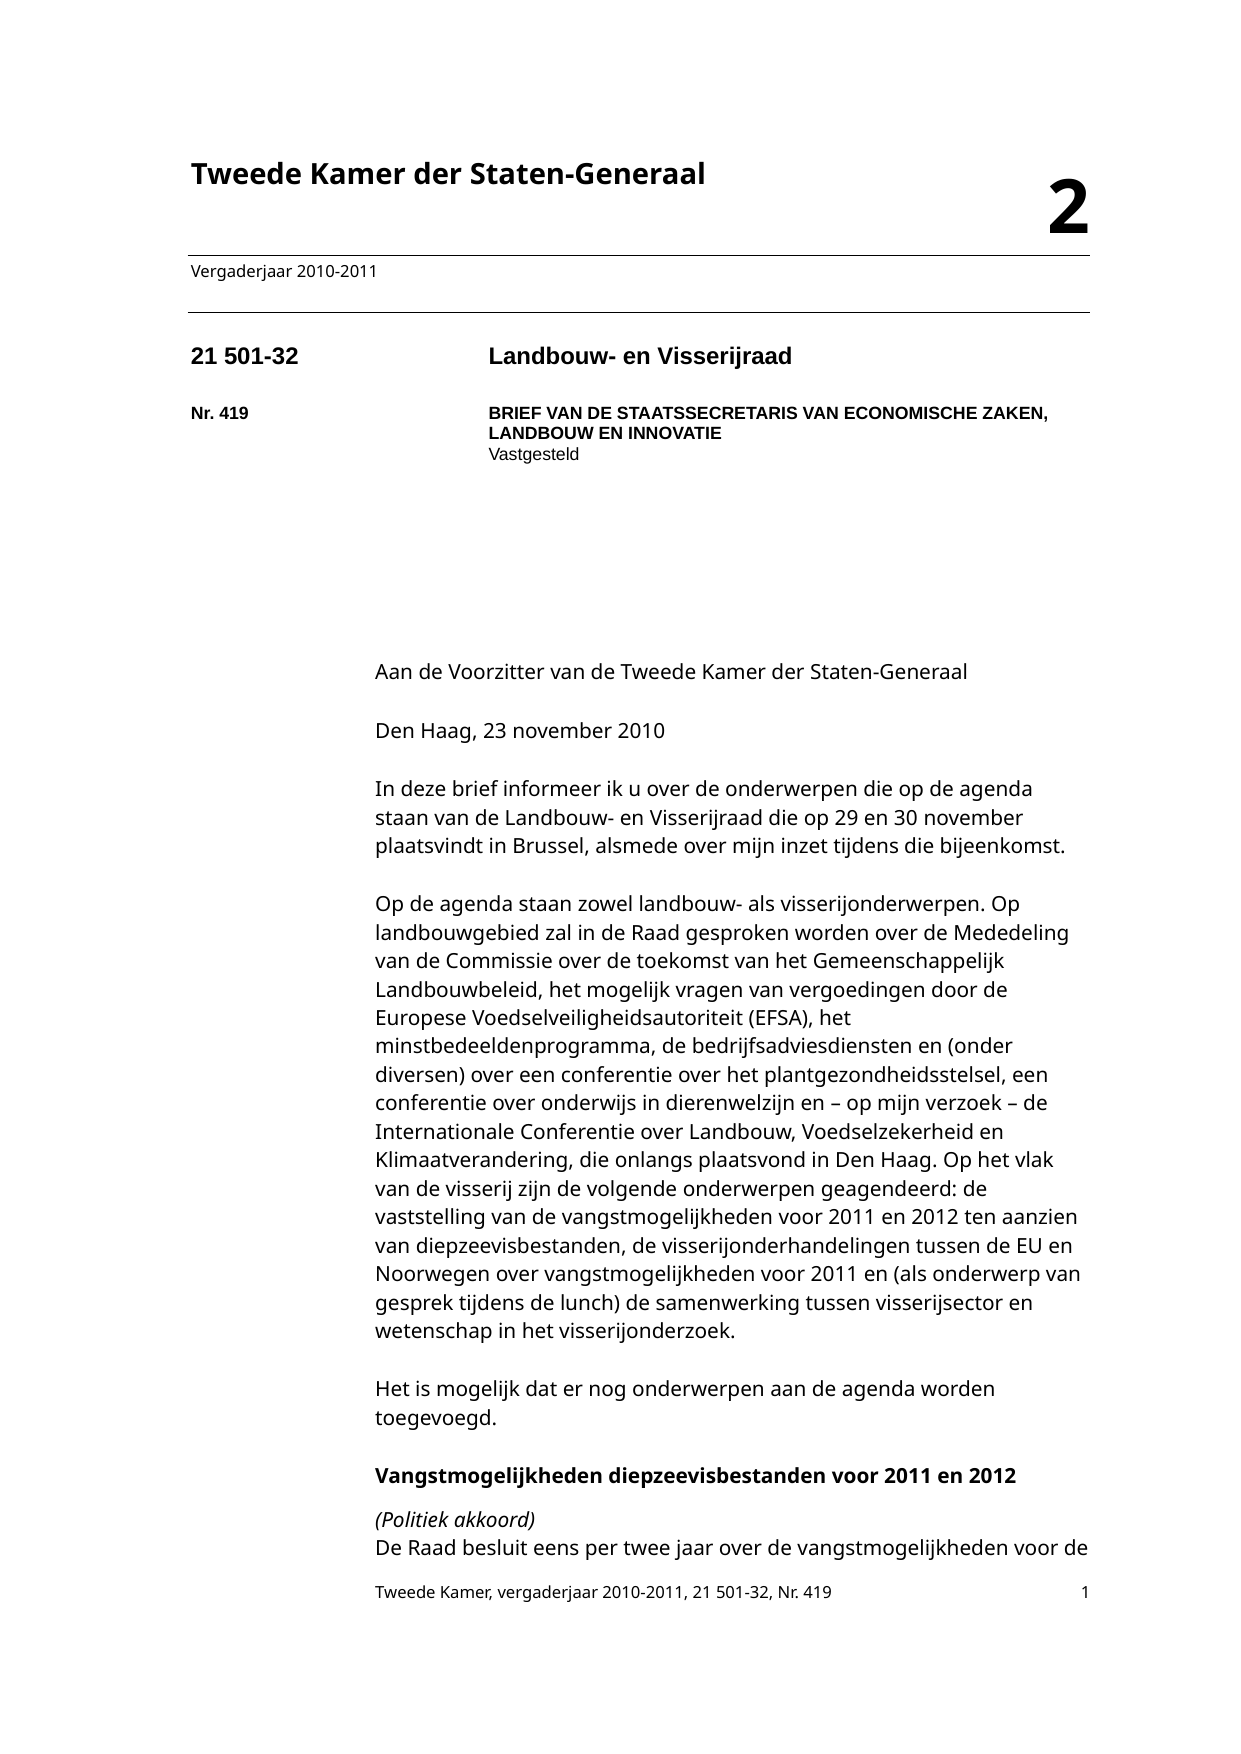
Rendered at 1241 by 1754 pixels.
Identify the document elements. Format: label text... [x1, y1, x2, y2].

text Den Haag, 23 november 2010 [375, 716, 1090, 744]
table_header Tweede Kamer der Staten-Generaal [188, 150, 909, 255]
text Aan de Voorzitter van de Tweede Kamer der Staten-Generaal [375, 657, 1090, 686]
text In deze brief informeer ik u over de onderwerpen die op de agenda staan van de Landbouw- en Visserijraad die op 29 en 30 november plaatsvindt in Brussel, alsmede over mijn inzet tijdens die bijeenkomst. [375, 774, 1090, 859]
table_cell Nr. 419 [188, 399, 485, 539]
text Vangstmogelijkheden diepzeevisbestanden voor 2011 en 2012 [375, 1461, 1090, 1490]
table_cell [485, 313, 1090, 339]
table_cell BRIEF VAN DE STAATSSECRETARIS VAN ECONOMISCHE ZAKEN, LANDBOUW EN INNOVATIE Vastgesteld [485, 399, 1090, 539]
text Het is mogelijk dat er nog onderwerpen aan de agenda worden toegevoegd. [375, 1374, 1090, 1431]
table_cell Vergaderjaar 2010-2011 [188, 256, 485, 312]
table_header 2 [910, 150, 1090, 255]
table_cell 21 501-32 [188, 339, 485, 399]
text (Politiek akkoord) [375, 1505, 1090, 1533]
text De Raad besluit eens per twee jaar over de vangstmogelijkheden voor de [375, 1533, 1090, 1562]
table_cell Landbouw- en Visserijraad [485, 339, 1090, 399]
table_cell [485, 256, 1090, 312]
table_cell [188, 313, 485, 339]
text Op de agenda staan zowel landbouw- als visserijonderwerpen. Op landbouwgebied zal in de Raad gesproken worden over de Mededeling van de Commissie over de toekomst van het Gemeenschappelijk Landbouwbeleid, het mogelijk vragen van vergoedingen door de Europese Voedselveiligheidsautoriteit (EFSA), het minstbedeeldenprogramma, de bedrijfsadviesdiensten en (onder diversen) over een conferentie over het plantgezondheidsstelsel, een conferentie over onderwijs in dierenwelzijn en – op mijn verzoek – de Internationale Conferentie over Landbouw, Voedselzekerheid en Klimaatverandering, die onlangs plaatsvond in Den Haag. Op het vlak van de visserij zijn de volgende onderwerpen geagendeerd: de vaststelling van de vangstmogelijkheden voor 2011 en 2012 ten aanzien van diepzeevisbestanden, de visserijonderhandelingen tussen de EU en Noorwegen over vangstmogelijkheden voor 2011 en (als onderwerp van gesprek tijdens de lunch) de samenwerking tussen visserijsector en wetenschap in het visserijonderzoek. [375, 889, 1090, 1344]
